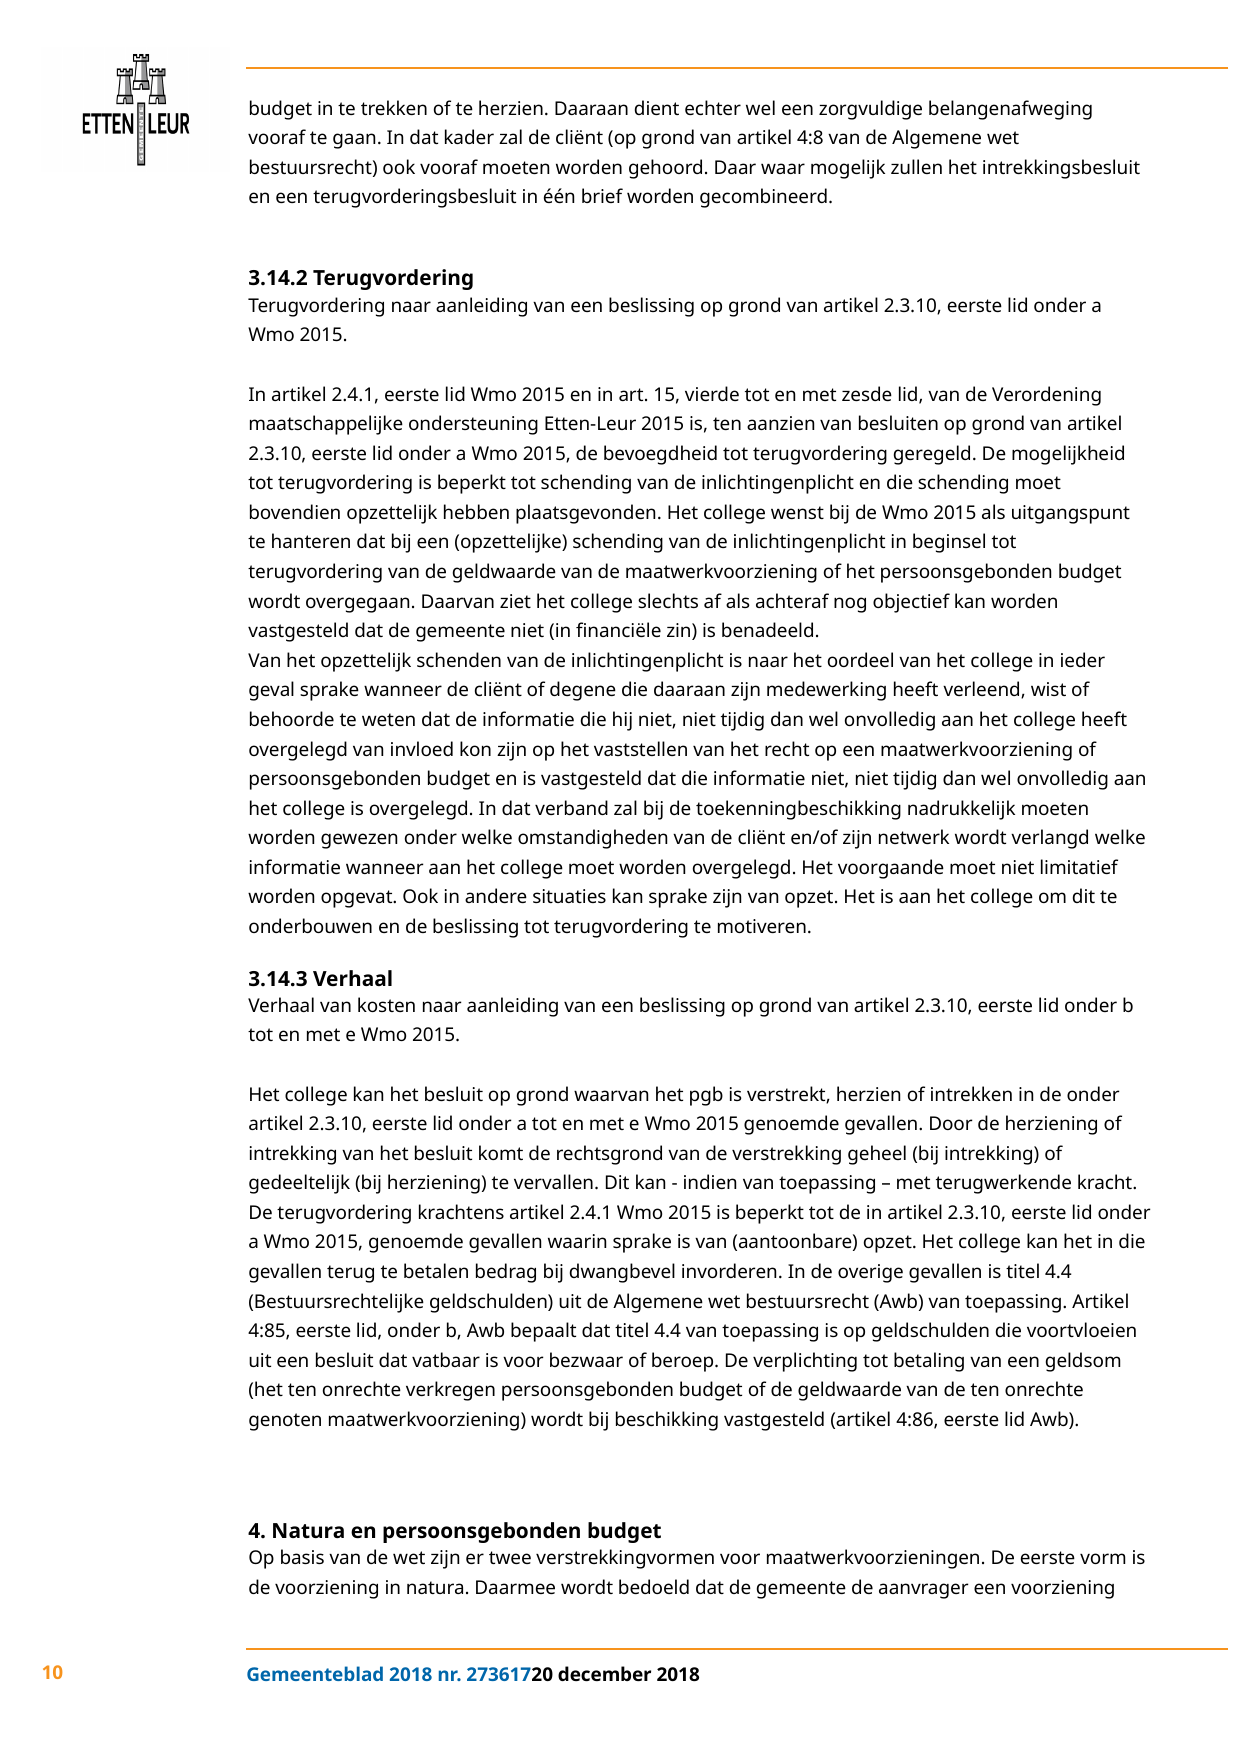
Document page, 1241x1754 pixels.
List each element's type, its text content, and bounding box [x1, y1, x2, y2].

text Op basis van de wet zijn er twee verstrekkingvormen voor maatwerkvoorzieningen. De eerste vorm is de voorziening in natura. Daarmee wordt bedoeld dat de gemeente de aanvrager een voorziening [248, 1544, 1152, 1599]
text 3.14.3 Verhaal [248, 964, 1152, 992]
text Van het opzettelijk schenden van de inlichtingenplicht is naar het oordeel van het college in ieder geval sprake wanneer de cliënt of degene die daaraan zijn medewerking heeft verleend, wist of behoorde te weten dat de informatie die hij niet, niet tijdig dan wel onvolledig aan het college heeft overgelegd van invloed kon zijn op het vaststellen van het recht op een maatwerkvoorziening of persoonsgebonden budget en is vastgesteld dat die informatie niet, niet tijdig dan wel onvolledig aan het college is overgelegd. In dat verband zal bij de toekenningbeschikking nadrukkelijk moeten worden gewezen onder welke omstandigheden van de cliënt en/of zijn netwerk wordt verlangd welke informatie wanneer aan het college moet worden overgelegd. Het voorgaande moet niet limitatief worden opgevat. Ook in andere situaties kan sprake zijn van opzet. Het is aan het college om dit te onderbouwen en de beslissing tot terugvordering te motiveren. [248, 647, 1152, 939]
text 4. Natura en persoonsgebonden budget [248, 1516, 1152, 1544]
picture [41, 47, 231, 172]
text budget in te trekken of te herzien. Daaraan dient echter wel een zorgvuldige belangenafweging vooraf te gaan. In dat kader zal de cliënt (op grond van artikel 4:8 van de Algemene wet bestuursrecht) ook vooraf moeten worden gehoord. Daar waar mogelijk zullen het intrekkingsbesluit en een terugvorderingsbesluit in één brief worden gecombineerd. [248, 95, 1152, 209]
text Terugvordering naar aanleiding van een beslissing op grond van artikel 2.3.10, eerste lid onder a Wmo 2015. [248, 292, 1152, 347]
text In artikel 2.4.1, eerste lid Wmo 2015 en in art. 15, vierde tot en met zesde lid, van de Verordening maatschappelijke ondersteuning Etten-Leur 2015 is, ten aanzien van besluiten op grond van artikel 2.3.10, eerste lid onder a Wmo 2015, de bevoegdheid tot terugvordering geregeld. De mogelijkheid tot terugvordering is beperkt tot schending van de inlichtingenplicht en die schending moet bovendien opzettelijk hebben plaatsgevonden. Het college wenst bij de Wmo 2015 als uitgangspunt te hanteren dat bij een (opzettelijke) schending van de inlichtingenplicht in beginsel tot terugvordering van de geldwaarde van de maatwerkvoorziening of het persoonsgebonden budget wordt overgegaan. Daarvan ziet het college slechts af als achteraf nog objectief kan worden vastgesteld dat de gemeente niet (in financiële zin) is benadeeld. [248, 381, 1152, 643]
text Verhaal van kosten naar aanleiding van een beslissing op grond van artikel 2.3.10, eerste lid onder b tot en met e Wmo 2015. [248, 992, 1152, 1047]
text Het college kan het besluit op grond waarvan het pgb is verstrekt, herzien of intrekken in de onder artikel 2.3.10, eerste lid onder a tot en met e Wmo 2015 genoemde gevallen. Door de herziening of intrekking van het besluit komt de rechtsgrond van de verstrekking geheel (bij intrekking) of gedeeltelijk (bij herziening) te vervallen. Dit kan - indien van toepassing – met terugwerkende kracht. De terugvordering krachtens artikel 2.4.1 Wmo 2015 is beperkt tot de in artikel 2.3.10, eerste lid onder a Wmo 2015, genoemde gevallen waarin sprake is van (aantoonbare) opzet. Het college kan het in die gevallen terug te betalen bedrag bij dwangbevel invorderen. In de overige gevallen is titel 4.4 (Bestuursrechtelijke geldschulden) uit de Algemene wet bestuursrecht (Awb) van toepassing. Artikel 4:85, eerste lid, onder b, Awb bepaalt dat titel 4.4 van toepassing is op geldschulden die voortvloeien uit een besluit dat vatbaar is voor bezwaar of beroep. De verplichting tot betaling van een geldsom (het ten onrechte verkregen persoonsgebonden budget of de geldwaarde van de ten onrechte genoten maatwerkvoorziening) wordt bij beschikking vastgesteld (artikel 4:86, eerste lid Awb). [248, 1081, 1152, 1432]
text 3.14.2 Terugvordering [248, 263, 1152, 292]
